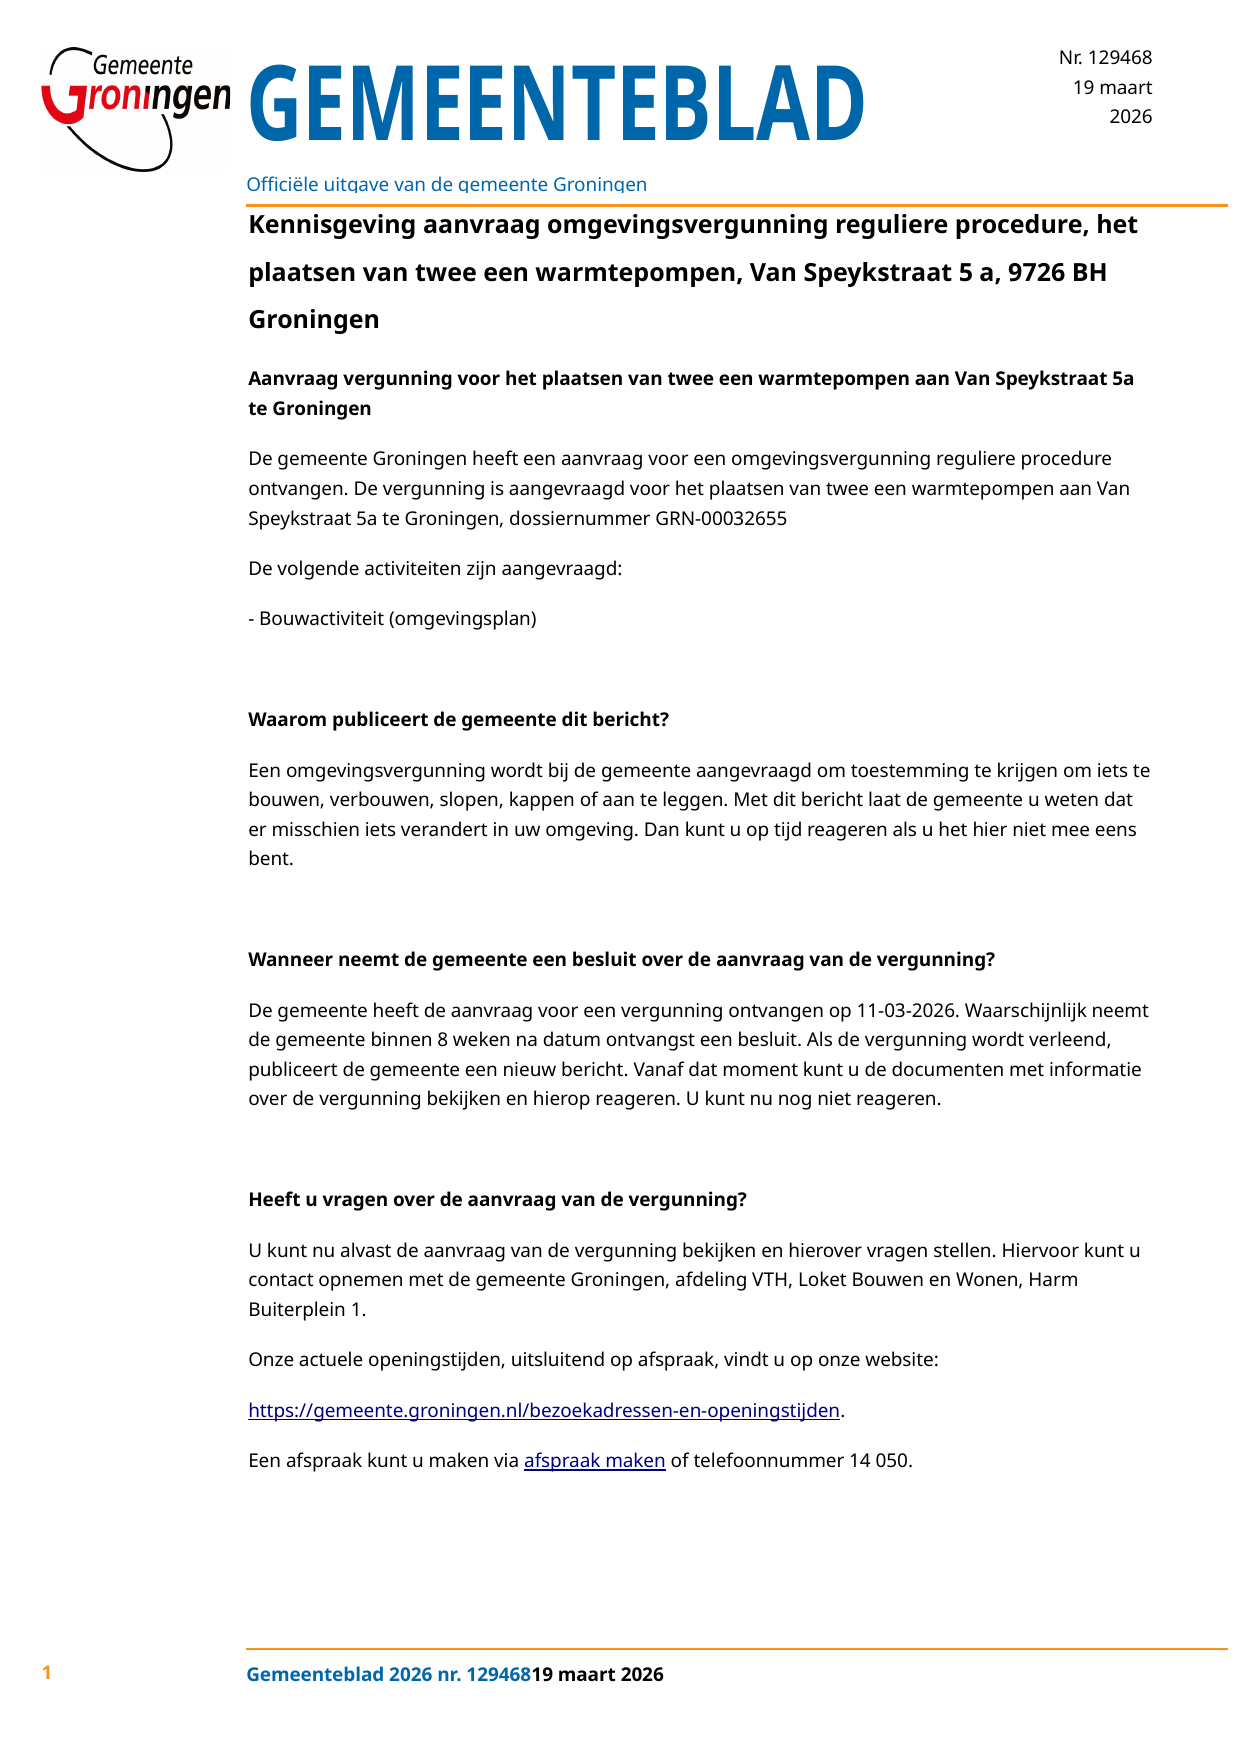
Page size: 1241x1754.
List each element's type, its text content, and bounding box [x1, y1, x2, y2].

text - Bouwactiviteit (omgevingsplan) [248, 606, 1152, 631]
text Onze actuele openingstijden, uitsluitend op afspraak, vindt u op onze website: [248, 1346, 1152, 1372]
text De gemeente heeft de aanvraag voor een vergunning ontvangen op 11-03-2026. Waarschijnlijk neemt de gemeente binnen 8 weken na datum ontvangst een besluit. Als de vergunning wordt verleend, publiceert de gemeente een nieuw bericht. Vanaf dat moment kunt u de documenten met informatie over de vergunning bekijken en hierop reageren. U kunt nu nog niet reageren. [248, 997, 1152, 1111]
text De volgende activiteiten zijn aangevraagd: [248, 555, 1152, 581]
picture [41, 47, 231, 172]
text De gemeente Groningen heeft een aanvraag voor een omgevingsvergunning reguliere procedure ontvangen. De vergunning is aangevraagd voor het plaatsen van twee een warmtepompen aan Van Speykstraat 5a te Groningen, dossiernummer GRN-00032655 [248, 446, 1152, 530]
text Wanneer neemt de gemeente een besluit over de aanvraag van de vergunning? [248, 946, 1152, 972]
text Heeft u vragen over de aanvraag van de vergunning? [248, 1186, 1152, 1212]
text Een afspraak kunt u maken via afspraak maken of telefoonnummer 14 050. [248, 1447, 1152, 1473]
text U kunt nu alvast de aanvraag van de vergunning bekijken en hierover vragen stellen. Hiervoor kunt u contact opnemen met de gemeente Groningen, afdeling VTH, Loket Bouwen en Wonen, Harm Buiterplein 1. [248, 1237, 1152, 1322]
text Waarom publiceert de gemeente dit bericht? [248, 706, 1152, 732]
text Een omgevingsvergunning wordt bij de gemeente aangevraagd om toestemming te krijgen om iets te bouwen, verbouwen, slopen, kappen of aan te leggen. Met dit bericht laat de gemeente u weten dat er misschien iets verandert in uw omgeving. Dan kunt u op tijd reageren als u het hier niet mee eens bent. [248, 757, 1152, 871]
text Kennisgeving aanvraag omgevingsvergunning reguliere procedure, het plaatsen van twee een warmtepompen, Van Speykstraat 5 a, 9726 BH Groningen [248, 207, 1152, 336]
text https://gemeente.groningen.nl/bezoekadressen-en-openingstijden. [248, 1397, 1152, 1422]
text Aanvraag vergunning voor het plaatsen van twee een warmtepompen aan Van Speykstraat 5a te Groningen [248, 366, 1152, 421]
